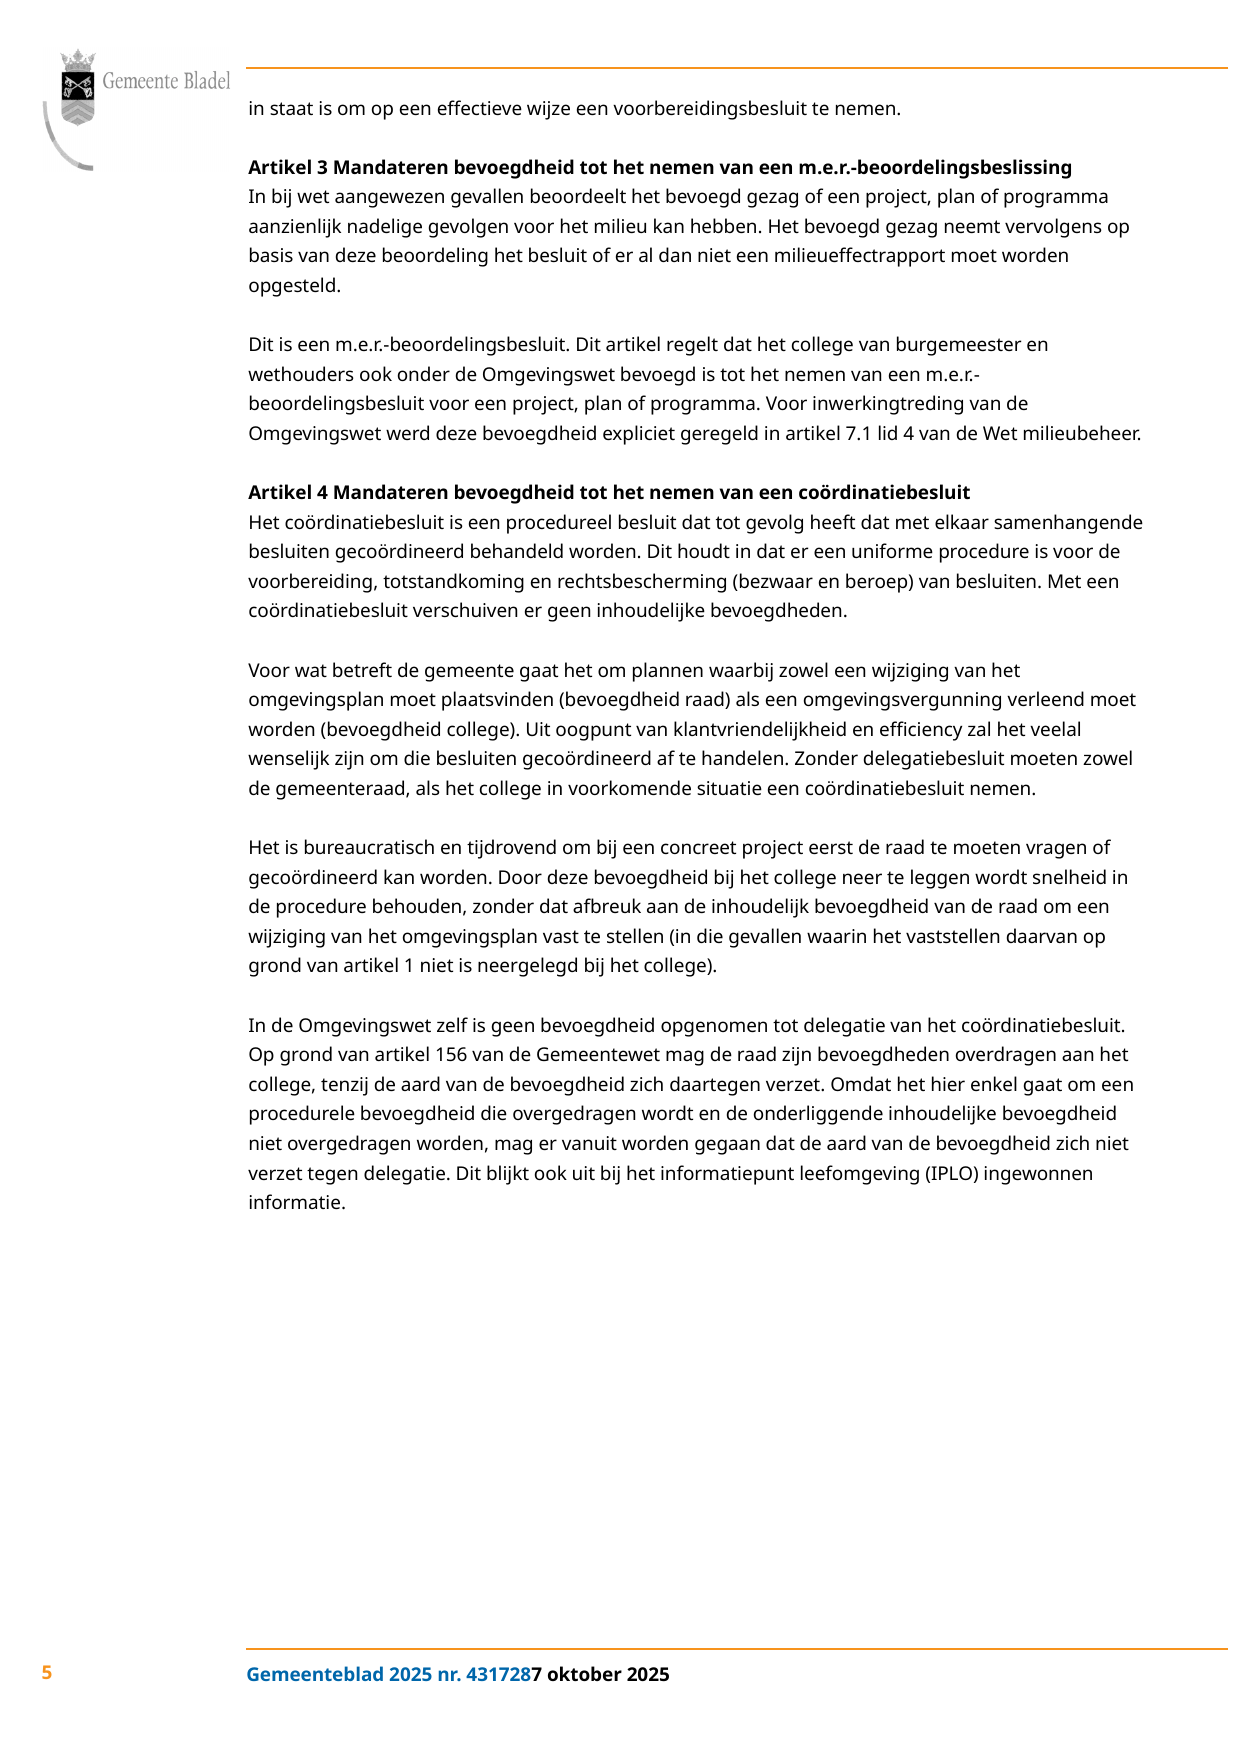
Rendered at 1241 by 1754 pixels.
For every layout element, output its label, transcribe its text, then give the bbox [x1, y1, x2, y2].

text Het coördinatiebesluit is een procedureel besluit dat tot gevolg heeft dat met elkaar samenhangende besluiten gecoördineerd behandeld worden. Dit houdt in dat er een uniforme procedure is voor de voorbereiding, totstandkoming en rechtsbescherming (bezwaar en beroep) van besluiten. Met een coördinatiebesluit verschuiven er geen inhoudelijke bevoegdheden. [248, 509, 1152, 623]
text Dit is een m.e.r.-beoordelingsbesluit. Dit artikel regelt dat het college van burgemeester en wethouders ook onder de Omgevingswet bevoegd is tot het nemen van een m.e.r.-beoordelingsbesluit voor een project, plan of programma. Voor inwerkingtreding van de Omgevingswet werd deze bevoegdheid expliciet geregeld in artikel 7.1 lid 4 van de Wet milieubeheer. [248, 331, 1152, 446]
text Artikel 3 Mandateren bevoegdheid tot het nemen van een m.e.r.-beoordelingsbeslissing [248, 154, 1152, 180]
text in staat is om op een effectieve wijze een voorbereidingsbesluit te nemen. [248, 95, 1152, 121]
text Voor wat betreft de gemeente gaat het om plannen waarbij zowel een wijziging van het omgevingsplan moet plaatsvinden (bevoegdheid raad) als een omgevingsvergunning verleend moet worden (bevoegdheid college). Uit oogpunt van klantvriendelijkheid en efficiency zal het veelal wenselijk zijn om die besluiten gecoördineerd af te handelen. Zonder delegatiebesluit moeten zowel de gemeenteraad, als het college in voorkomende situatie een coördinatiebesluit nemen. [248, 657, 1152, 801]
text In de Omgevingswet zelf is geen bevoegdheid opgenomen tot delegatie van het coördinatiebesluit. Op grond van artikel 156 van de Gemeentewet mag de raad zijn bevoegdheden overdragen aan het college, tenzij de aard van de bevoegdheid zich daartegen verzet. Omdat het hier enkel gaat om een procedurele bevoegdheid die overgedragen wordt en de onderliggende inhoudelijke bevoegdheid niet overgedragen worden, mag er vanuit worden gegaan dat de aard van de bevoegdheid zich niet verzet tegen delegatie. Dit blijkt ook uit bij het informatiepunt leefomgeving (IPLO) ingewonnen informatie. [248, 1012, 1152, 1215]
text Artikel 4 Mandateren bevoegdheid tot het nemen van een coördinatiebesluit [248, 479, 1152, 505]
picture [41, 47, 231, 172]
text In bij wet aangewezen gevallen beoordeelt het bevoegd gezag of een project, plan of programma aanzienlijk nadelige gevolgen voor het milieu kan hebben. Het bevoegd gezag neemt vervolgens op basis van deze beoordeling het besluit of er al dan niet een milieueffectrapport moet worden opgesteld. [248, 183, 1152, 298]
text Het is bureaucratisch en tijdrovend om bij een concreet project eerst de raad te moeten vragen of gecoördineerd kan worden. Door deze bevoegdheid bij het college neer te leggen wordt snelheid in de procedure behouden, zonder dat afbreuk aan de inhoudelijk bevoegdheid van de raad om een wijziging van het omgevingsplan vast te stellen (in die gevallen waarin het vaststellen daarvan op grond van artikel 1 niet is neergelegd bij het college). [248, 834, 1152, 978]
